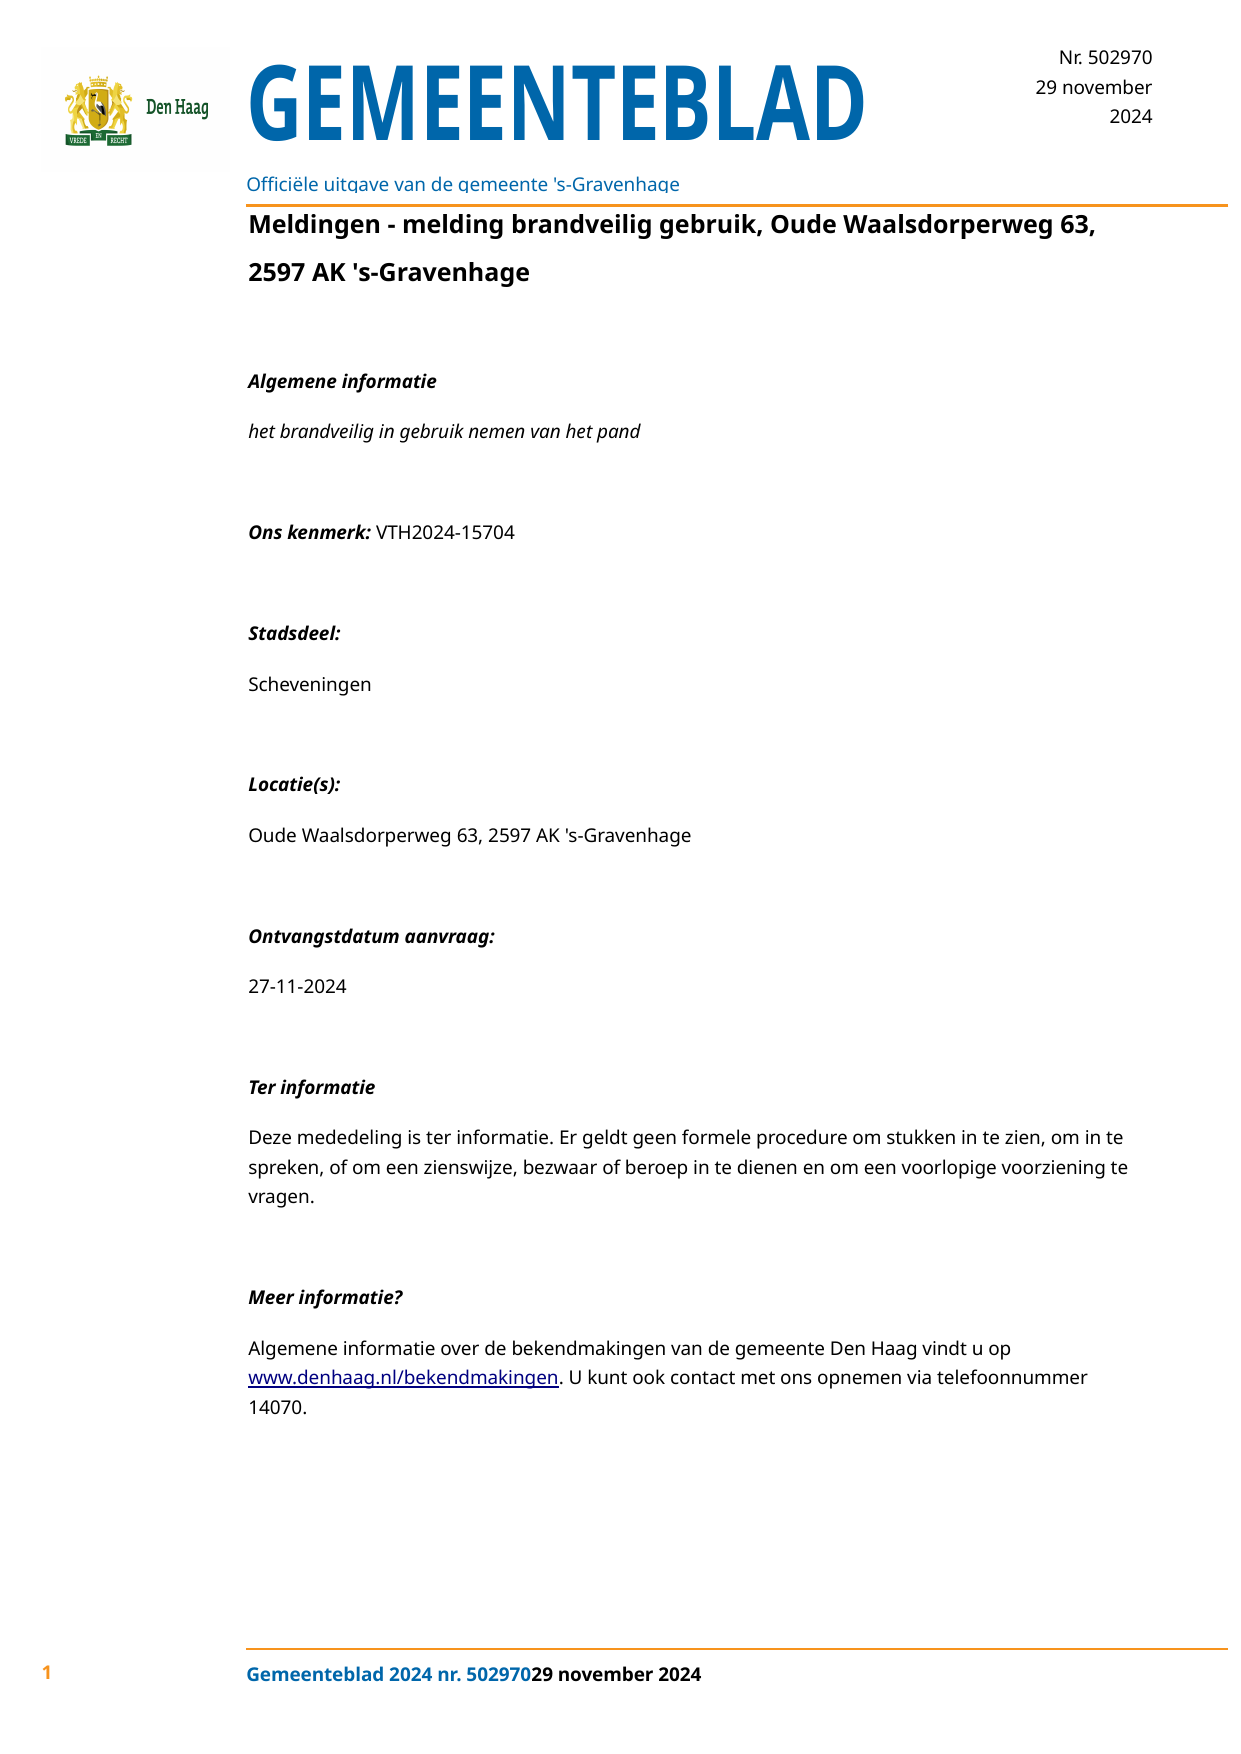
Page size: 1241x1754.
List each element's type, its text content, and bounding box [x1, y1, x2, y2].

text Locatie(s): [248, 772, 1152, 797]
text het brandveilig in gebruik nemen van het pand [248, 419, 1152, 444]
text Ontvangstdatum aanvraag: [248, 923, 1152, 949]
text Algemene informatie over de bekendmakingen van de gemeente Den Haag vindt u op www.denhaag.nl/bekendmakingen. U kunt ook contact met ons opnemen via telefoonnummer 14070. [248, 1335, 1152, 1420]
text Deze mededeling is ter informatie. Er geldt geen formele procedure om stukken in te zien, om in te spreken, of om een zienswijze, bezwaar of beroep in te dienen en om een voorlopige voorziening te vragen. [248, 1124, 1152, 1209]
text Meer informatie? [248, 1284, 1152, 1310]
text Ons kenmerk: VTH2024-15704 [248, 519, 1152, 545]
text Algemene informatie [248, 368, 1152, 394]
text 27-11-2024 [248, 973, 1152, 999]
text Scheveningen [248, 671, 1152, 697]
text Oude Waalsdorperweg 63, 2597 AK 's-Gravenhage [248, 822, 1152, 848]
text Meldingen - melding brandveilig gebruik, Oude Waalsdorperweg 63, 2597 AK 's-Gravenhage [248, 207, 1152, 288]
text Stadsdeel: [248, 620, 1152, 646]
picture [41, 47, 231, 172]
text Ter informatie [248, 1074, 1152, 1100]
